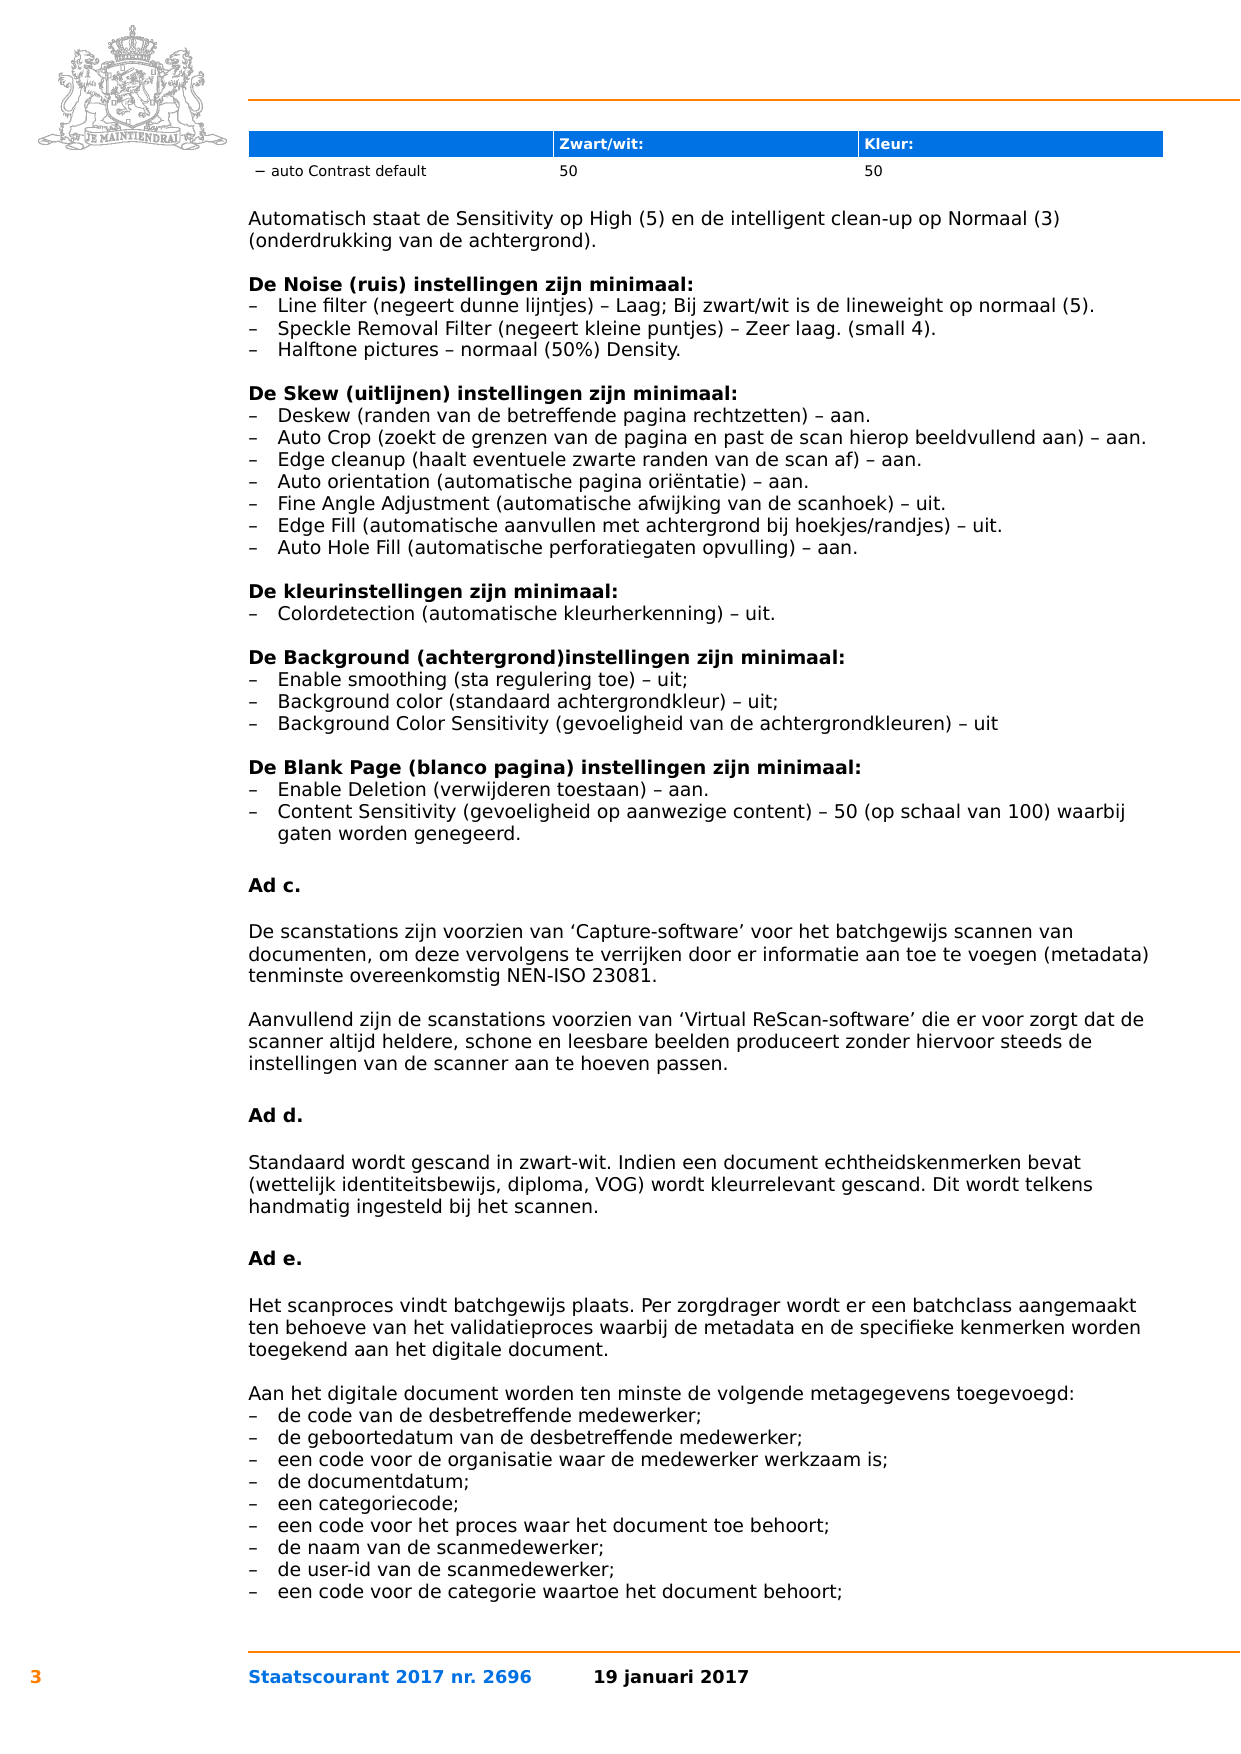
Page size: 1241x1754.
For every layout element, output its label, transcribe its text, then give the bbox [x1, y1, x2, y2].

text De Noise (ruis) instellingen zijn minimaal: [248, 273, 1163, 295]
table_cell − auto Contrast default [249, 158, 553, 185]
table_cell 50 [554, 158, 858, 185]
text – Deskew (randen van de betreffende pagina rechtzetten) – aan. [248, 405, 1163, 427]
text – een code voor de organisatie waar de medewerker werkzaam is; [248, 1449, 1163, 1471]
text – Edge Fill (automatische aanvullen met achtergrond bij hoekjes/randjes) – uit. [248, 515, 1163, 537]
text – Auto Hole Fill (automatische perforatiegaten opvulling) – aan. [248, 537, 1163, 559]
text – Fine Angle Adjustment (automatische afwijking van de scanhoek) – uit. [248, 493, 1163, 515]
text – Colordetection (automatische kleurherkenning) – uit. [248, 603, 1163, 625]
text Standaard wordt gescand in zwart-wit. Indien een document echtheidskenmerken bevat (wettelijk identiteitsbewijs, diploma, VOG) wordt kleurrelevant gescand. Dit wordt telkens handmatig ingesteld bij het scannen. [248, 1152, 1163, 1218]
text – Auto orientation (automatische pagina oriëntatie) – aan. [248, 471, 1163, 493]
text De Background (achtergrond)instellingen zijn minimaal: [248, 647, 1163, 669]
text – Edge cleanup (haalt eventuele zwarte randen van de scan af) – aan. [248, 449, 1163, 471]
table_header [249, 131, 553, 157]
text – de code van de desbetreffende medewerker; [248, 1405, 1163, 1427]
text – Background color (standaard achtergrondkleur) – uit; [248, 691, 1163, 713]
text – Speckle Removal Filter (negeert kleine puntjes) – Zeer laag. (small 4). [248, 317, 1163, 339]
text Aanvullend zijn de scanstations voorzien van ‘Virtual ReScan-software’ die er voor zorgt dat de scanner altijd heldere, schone en leesbare beelden produceert zonder hiervoor steeds de instellingen van de scanner aan te hoeven passen. [248, 1009, 1163, 1075]
text Aan het digitale document worden ten minste de volgende metagegevens toegevoegd: [248, 1383, 1163, 1405]
subtitle Ad d. [248, 1105, 1163, 1127]
text – Background Color Sensitivity (gevoeligheid van de achtergrondkleuren) – uit [248, 713, 1163, 735]
text – de geboortedatum van de desbetreffende medewerker; [248, 1427, 1163, 1449]
text Automatisch staat de Sensitivity op High (5) en de intelligent clean-up op Normaal (3) (onderdrukking van de achtergrond). [248, 208, 1163, 252]
text – Line filter (negeert dunne lijntjes) – Laag; Bij zwart/wit is de lineweight op normaal (5). [248, 295, 1163, 317]
text – Enable Deletion (verwijderen toestaan) – aan. [248, 778, 1163, 801]
text – een code voor het proces waar het document toe behoort; [248, 1515, 1163, 1537]
text – de naam van de scanmedewerker; [248, 1537, 1163, 1559]
table_cell 50 [859, 158, 1163, 185]
picture [38, 25, 227, 150]
text De kleurinstellingen zijn minimaal: [248, 581, 1163, 603]
text – Auto Crop (zoekt de grenzen van de pagina en past de scan hierop beeldvullend aan) – aan. [248, 427, 1163, 449]
text – de user-id van de scanmedewerker; [248, 1559, 1163, 1581]
subtitle Ad e. [248, 1248, 1163, 1270]
text De Blank Page (blanco pagina) instellingen zijn minimaal: [248, 757, 1163, 778]
text – Halftone pictures – normaal (50%) Density. [248, 339, 1163, 361]
text – een code voor de categorie waartoe het document behoort; [248, 1581, 1163, 1603]
text – Content Sensitivity (gevoeligheid op aanwezige content) – 50 (op schaal van 100) waarbij gaten worden genegeerd. [248, 801, 1163, 844]
text De scanstations zijn voorzien van ‘Capture-software’ voor het batchgewijs scannen van documenten, om deze vervolgens te verrijken door er informatie aan toe te voegen (metadata) tenminste overeenkomstig NEN-ISO 23081. [248, 921, 1163, 987]
text – een categoriecode; [248, 1493, 1163, 1515]
text De Skew (uitlijnen) instellingen zijn minimaal: [248, 383, 1163, 405]
table_header Kleur: [859, 131, 1163, 157]
text Het scanproces vindt batchgewijs plaats. Per zorgdrager wordt er een batchclass aangemaakt ten behoeve van het validatieproces waarbij de metadata en de specifieke kenmerken worden toegekend aan het digitale document. [248, 1295, 1163, 1361]
subtitle Ad c. [248, 874, 1163, 896]
table_header Zwart/wit: [554, 131, 858, 157]
text – Enable smoothing (sta regulering toe) – uit; [248, 669, 1163, 691]
text – de documentdatum; [248, 1471, 1163, 1493]
